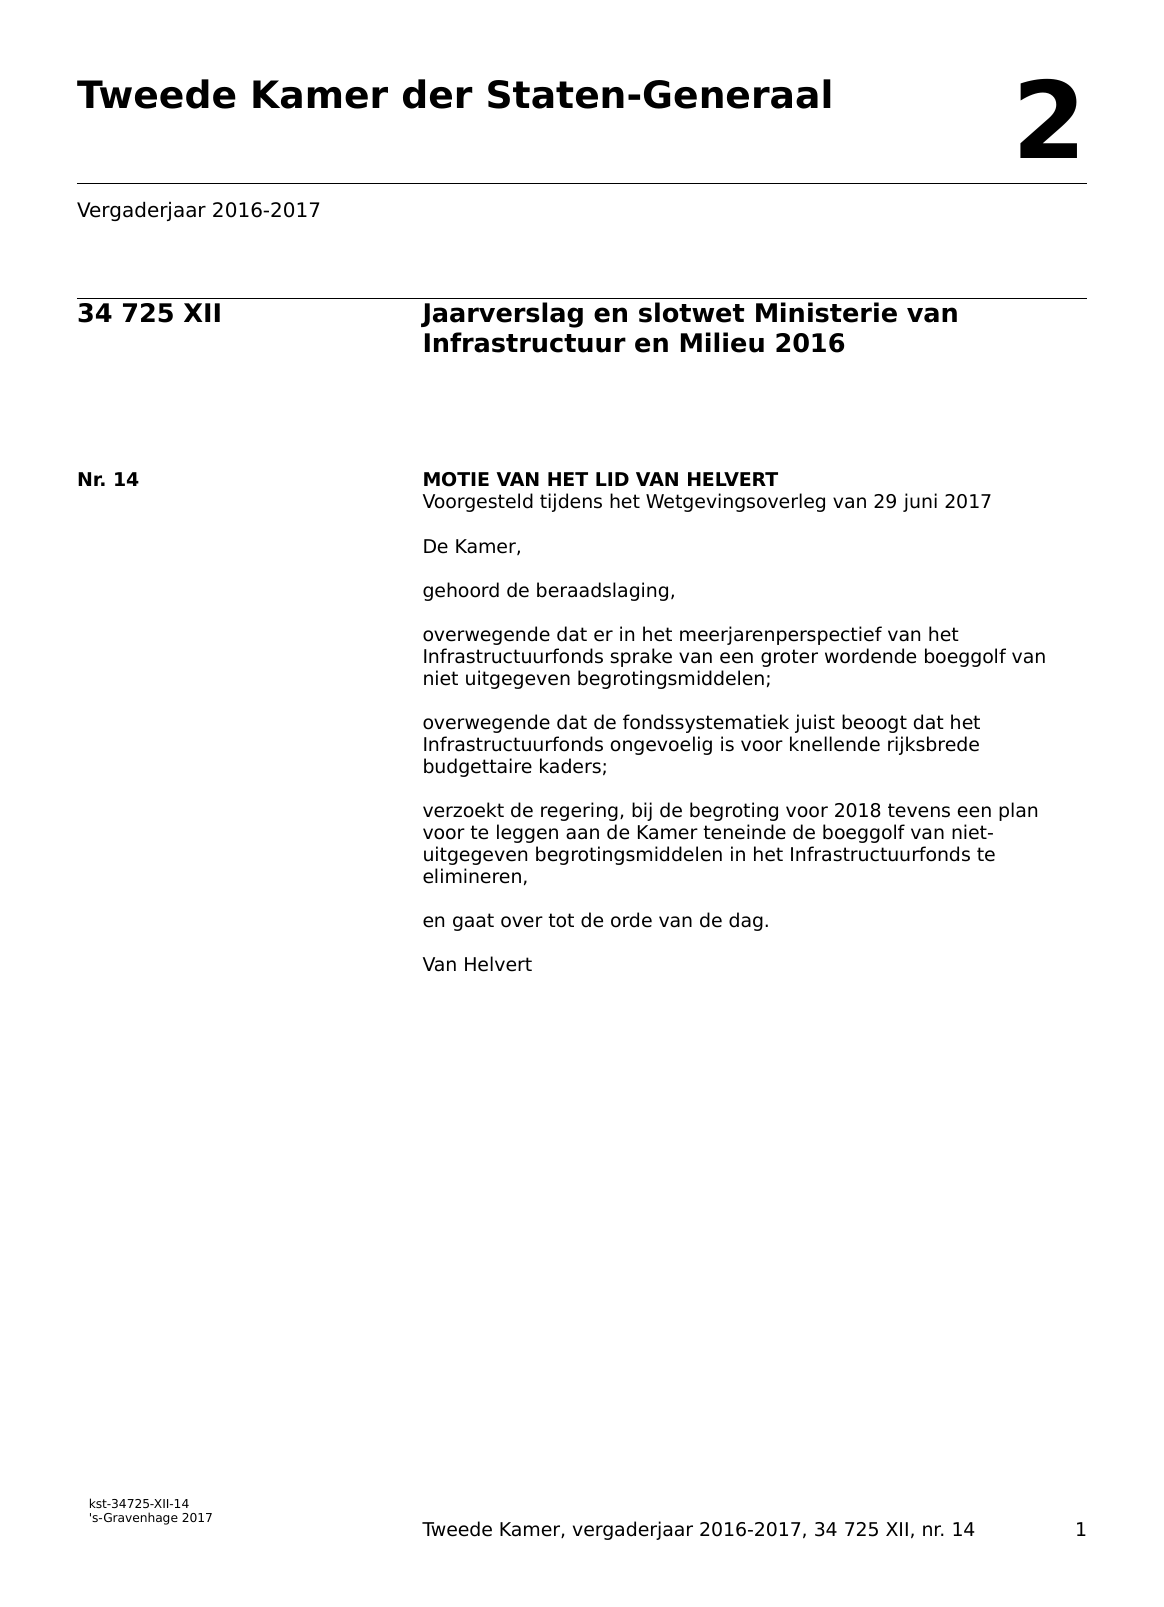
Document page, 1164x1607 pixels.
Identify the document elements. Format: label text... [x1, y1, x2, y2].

text en gaat over tot de orde van de dag. [422, 910, 1087, 932]
text gehoord de beraadslaging, [422, 580, 1087, 602]
text overwegende dat de fondssystematiek juist beoogt dat het Infrastructuurfonds ongevoelig is voor knellende rijksbrede budgettaire kaders; [422, 712, 1087, 778]
subtitle 34 725 XII Jaarverslag en slotwet Ministerie van Infrastructuur en Milieu 2016 [77, 299, 1087, 358]
text Van Helvert [422, 954, 1087, 976]
table_cell Vergaderjaar 2016-2017 [77, 184, 1087, 298]
text 's-Gravenhage 2017 [88, 1511, 323, 1525]
text Voorgesteld tijdens het Wetgevingsoverleg van 29 juni 2017 [422, 491, 1087, 513]
text kst-34725-XII-14 [88, 1497, 323, 1511]
text De Kamer, [422, 536, 1087, 557]
table_header Tweede Kamer der Staten-Generaal [77, 59, 886, 183]
subtitle Nr. 14 MOTIE VAN HET LID VAN HELVERT [77, 469, 1087, 491]
table_header 2 [886, 59, 1087, 183]
text overwegende dat er in het meerjarenperspectief van het Infrastructuurfonds sprake van een groter wordende boeggolf van niet uitgegeven begrotingsmiddelen; [422, 624, 1087, 690]
text verzoekt de regering, bij de begroting voor 2018 tevens een plan voor te leggen aan de Kamer teneinde de boeggolf van niet-uitgegeven begrotingsmiddelen in het Infrastructuurfonds te elimineren, [422, 800, 1087, 888]
